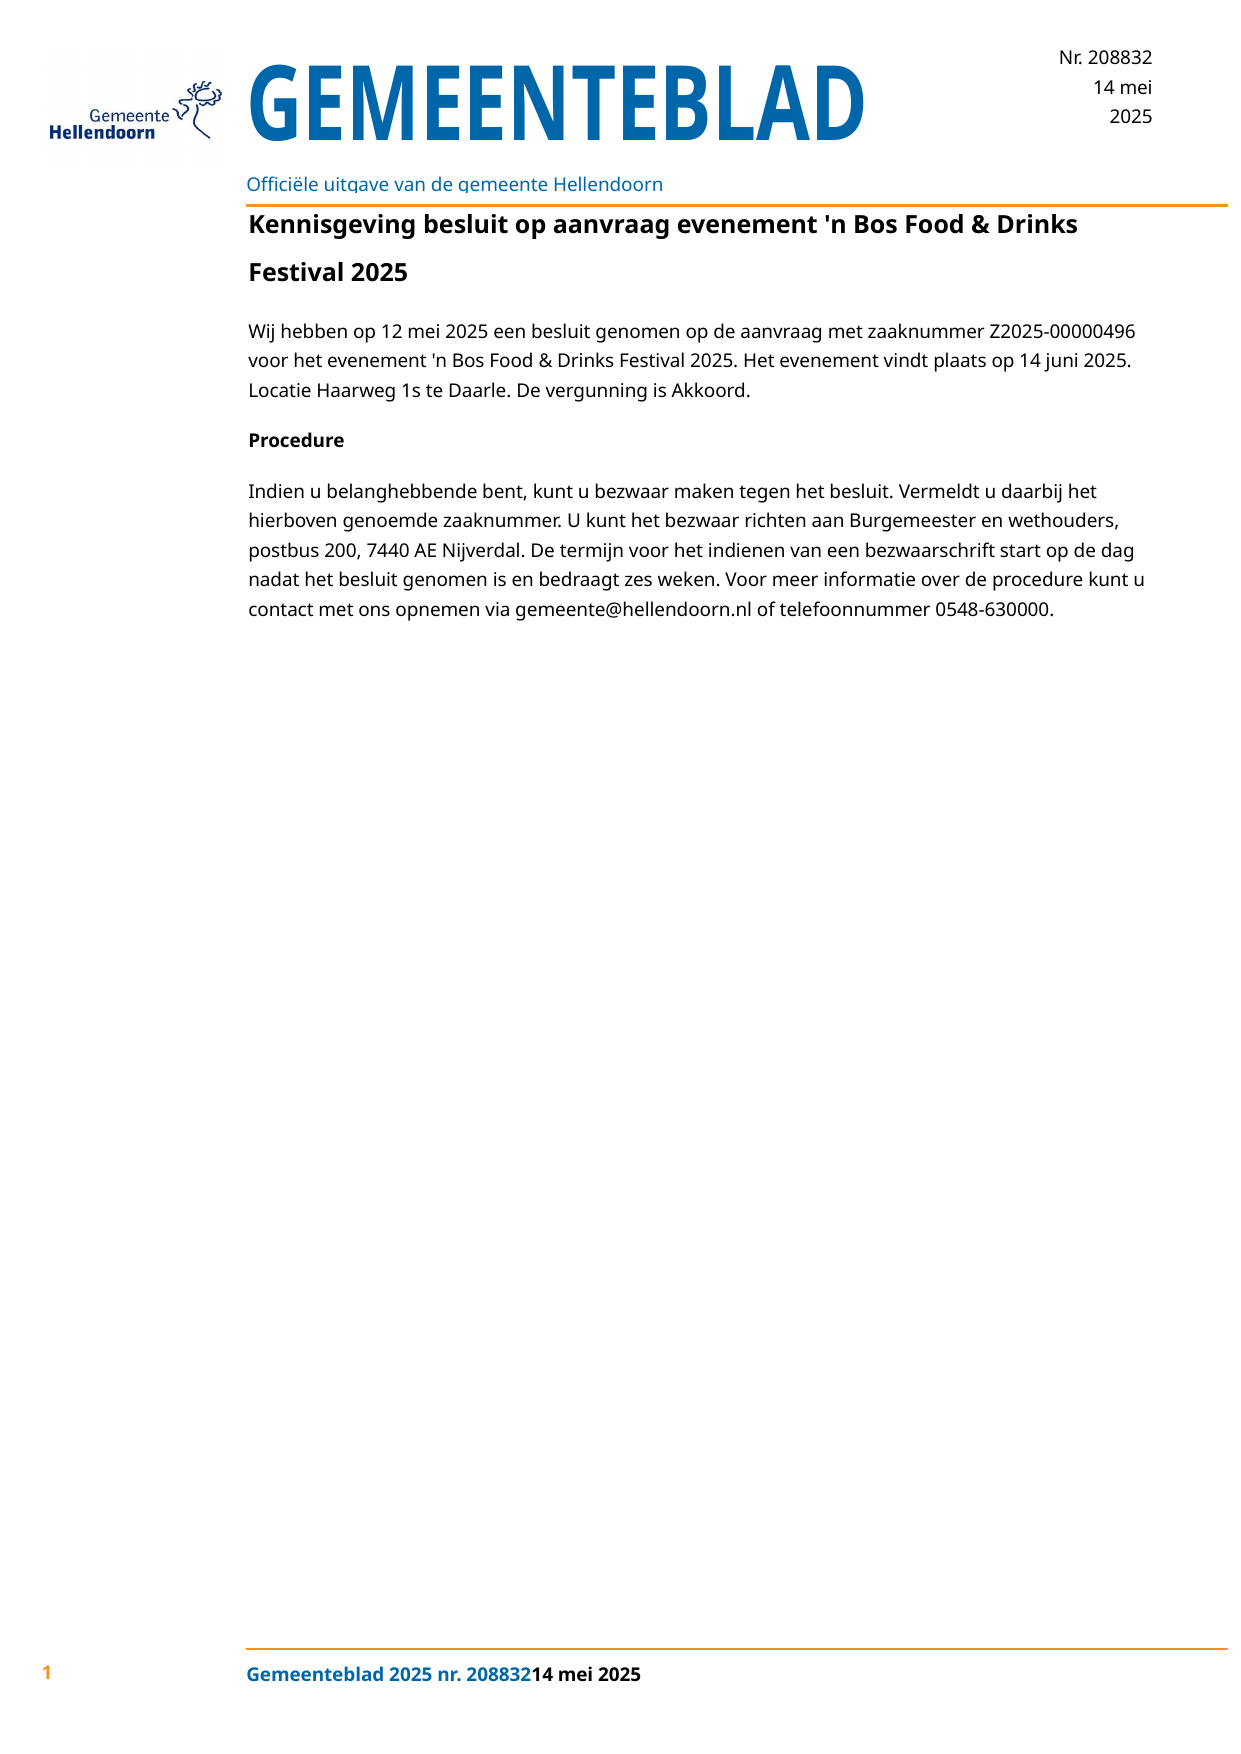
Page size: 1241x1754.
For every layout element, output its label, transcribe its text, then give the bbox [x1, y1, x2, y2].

text Wij hebben op 12 mei 2025 een besluit genomen op de aanvraag met zaaknummer Z2025-00000496 voor het evenement 'n Bos Food & Drinks Festival 2025. Het evenement vindt plaats op 14 juni 2025. Locatie Haarweg 1s te Daarle. De vergunning is Akkoord. [248, 318, 1152, 403]
text Indien u belanghebbende bent, kunt u bezwaar maken tegen het besluit. Vermeldt u daarbij het hierboven genoemde zaaknummer. U kunt het bezwaar richten aan Burgemeester en wethouders, postbus 200, 7440 AE Nijverdal. De termijn voor het indienen van een bezwaarschrift start op de dag nadat het besluit genomen is en bedraagt zes weken. Voor meer informatie over de procedure kunt u contact met ons opnemen via gemeente@hellendoorn.nl of telefoonnummer 0548-630000. [248, 478, 1152, 622]
picture [41, 47, 231, 172]
text Procedure [248, 427, 1152, 453]
text Kennisgeving besluit op aanvraag evenement 'n Bos Food & Drinks Festival 2025 [248, 207, 1152, 288]
